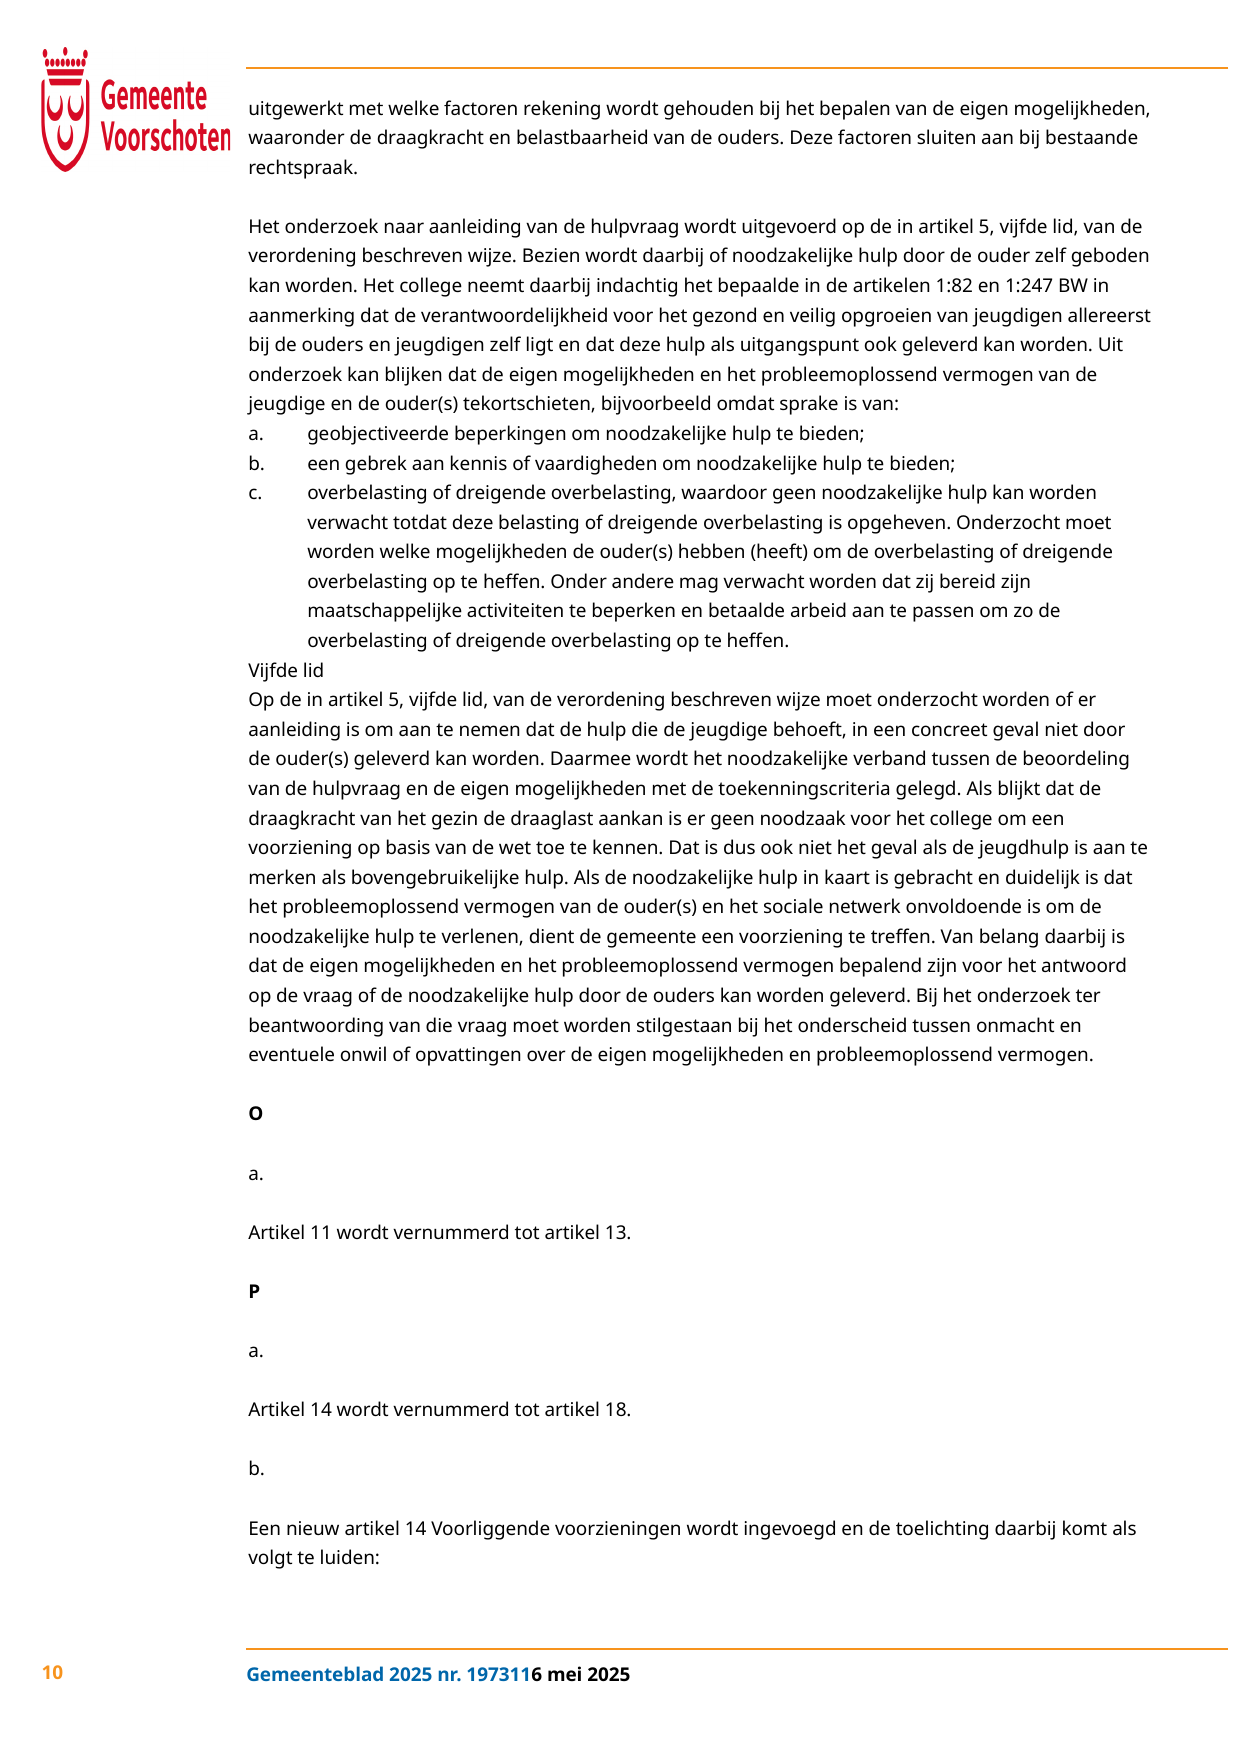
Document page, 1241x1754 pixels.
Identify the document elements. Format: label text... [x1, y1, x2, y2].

list geobjectiveerde beperkingen om noodzakelijke hulp te bieden; [248, 420, 1152, 446]
list overbelasting of dreigende overbelasting, waardoor geen noodzakelijke hulp kan worden verwacht totdat deze belasting of dreigende overbelasting is opgeheven. Onderzocht moet worden welke mogelijkheden de ouder(s) hebben (heeft) om de overbelasting of dreigende overbelasting op te heffen. Onder andere mag verwacht worden dat zij bereid zijn maatschappelijke activiteiten te beperken en betaalde arbeid aan te passen om zo de overbelasting of dreigende overbelasting op te heffen. [248, 479, 1152, 653]
text Het onderzoek naar aanleiding van de hulpvraag wordt uitgevoerd op de in artikel 5, vijfde lid, van de verordening beschreven wijze. Bezien wordt daarbij of noodzakelijke hulp door de ouder zelf geboden kan worden. Het college neemt daarbij indachtig het bepaalde in de artikelen 1:82 en 1:247 BW in aanmerking dat de verantwoordelijkheid voor het gezond en veilig opgroeien van jeugdigen allereerst bij de ouders en jeugdigen zelf ligt en dat deze hulp als uitgangspunt ook geleverd kan worden. Uit onderzoek kan blijken dat de eigen mogelijkheden en het probleemoplossend vermogen van de jeugdige en de ouder(s) tekortschieten, bijvoorbeeld omdat sprake is van: [248, 213, 1152, 416]
text P [248, 1278, 1152, 1304]
text b. [248, 1456, 1152, 1481]
text Vijfde lid [248, 657, 1152, 683]
text uitgewerkt met welke factoren rekening wordt gehouden bij het bepalen van de eigen mogelijkheden, waaronder de draagkracht en belastbaarheid van de ouders. Deze factoren sluiten aan bij bestaande rechtspraak. [248, 95, 1152, 180]
text a. [248, 1337, 1152, 1363]
text O [248, 1101, 1152, 1126]
text a. [248, 1160, 1152, 1186]
text Een nieuw artikel 14 Voorliggende voorzieningen wordt ingevoegd en de toelichting daarbij komt als volgt te luiden: [248, 1515, 1152, 1570]
text Artikel 11 wordt vernummerd tot artikel 13. [248, 1219, 1152, 1245]
text Artikel 14 wordt vernummerd tot artikel 18. [248, 1396, 1152, 1422]
list een gebrek aan kennis of vaardigheden om noodzakelijke hulp te bieden; [248, 450, 1152, 476]
text Op de in artikel 5, vijfde lid, van de verordening beschreven wijze moet onderzocht worden of er aanleiding is om aan te nemen dat de hulp die de jeugdige behoeft, in een concreet geval niet door de ouder(s) geleverd kan worden. Daarmee wordt het noodzakelijke verband tussen de beoordeling van de hulpvraag en de eigen mogelijkheden met de toekenningscriteria gelegd. Als blijkt dat de draagkracht van het gezin de draaglast aankan is er geen noodzaak voor het college om een voorziening op basis van de wet toe te kennen. Dat is dus ook niet het geval als de jeugdhulp is aan te merken als bovengebruikelijke hulp. Als de noodzakelijke hulp in kaart is gebracht en duidelijk is dat het probleemoplossend vermogen van de ouder(s) en het sociale netwerk onvoldoende is om de noodzakelijke hulp te verlenen, dient de gemeente een voorziening te treffen. Van belang daarbij is dat de eigen mogelijkheden en het probleemoplossend vermogen bepalend zijn voor het antwoord op de vraag of de noodzakelijke hulp door de ouders kan worden geleverd. Bij het onderzoek ter beantwoording van die vraag moet worden stilgestaan bij het onderscheid tussen onmacht en eventuele onwil of opvattingen over de eigen mogelijkheden en probleemoplossend vermogen. [248, 686, 1152, 1067]
picture [41, 47, 231, 172]
